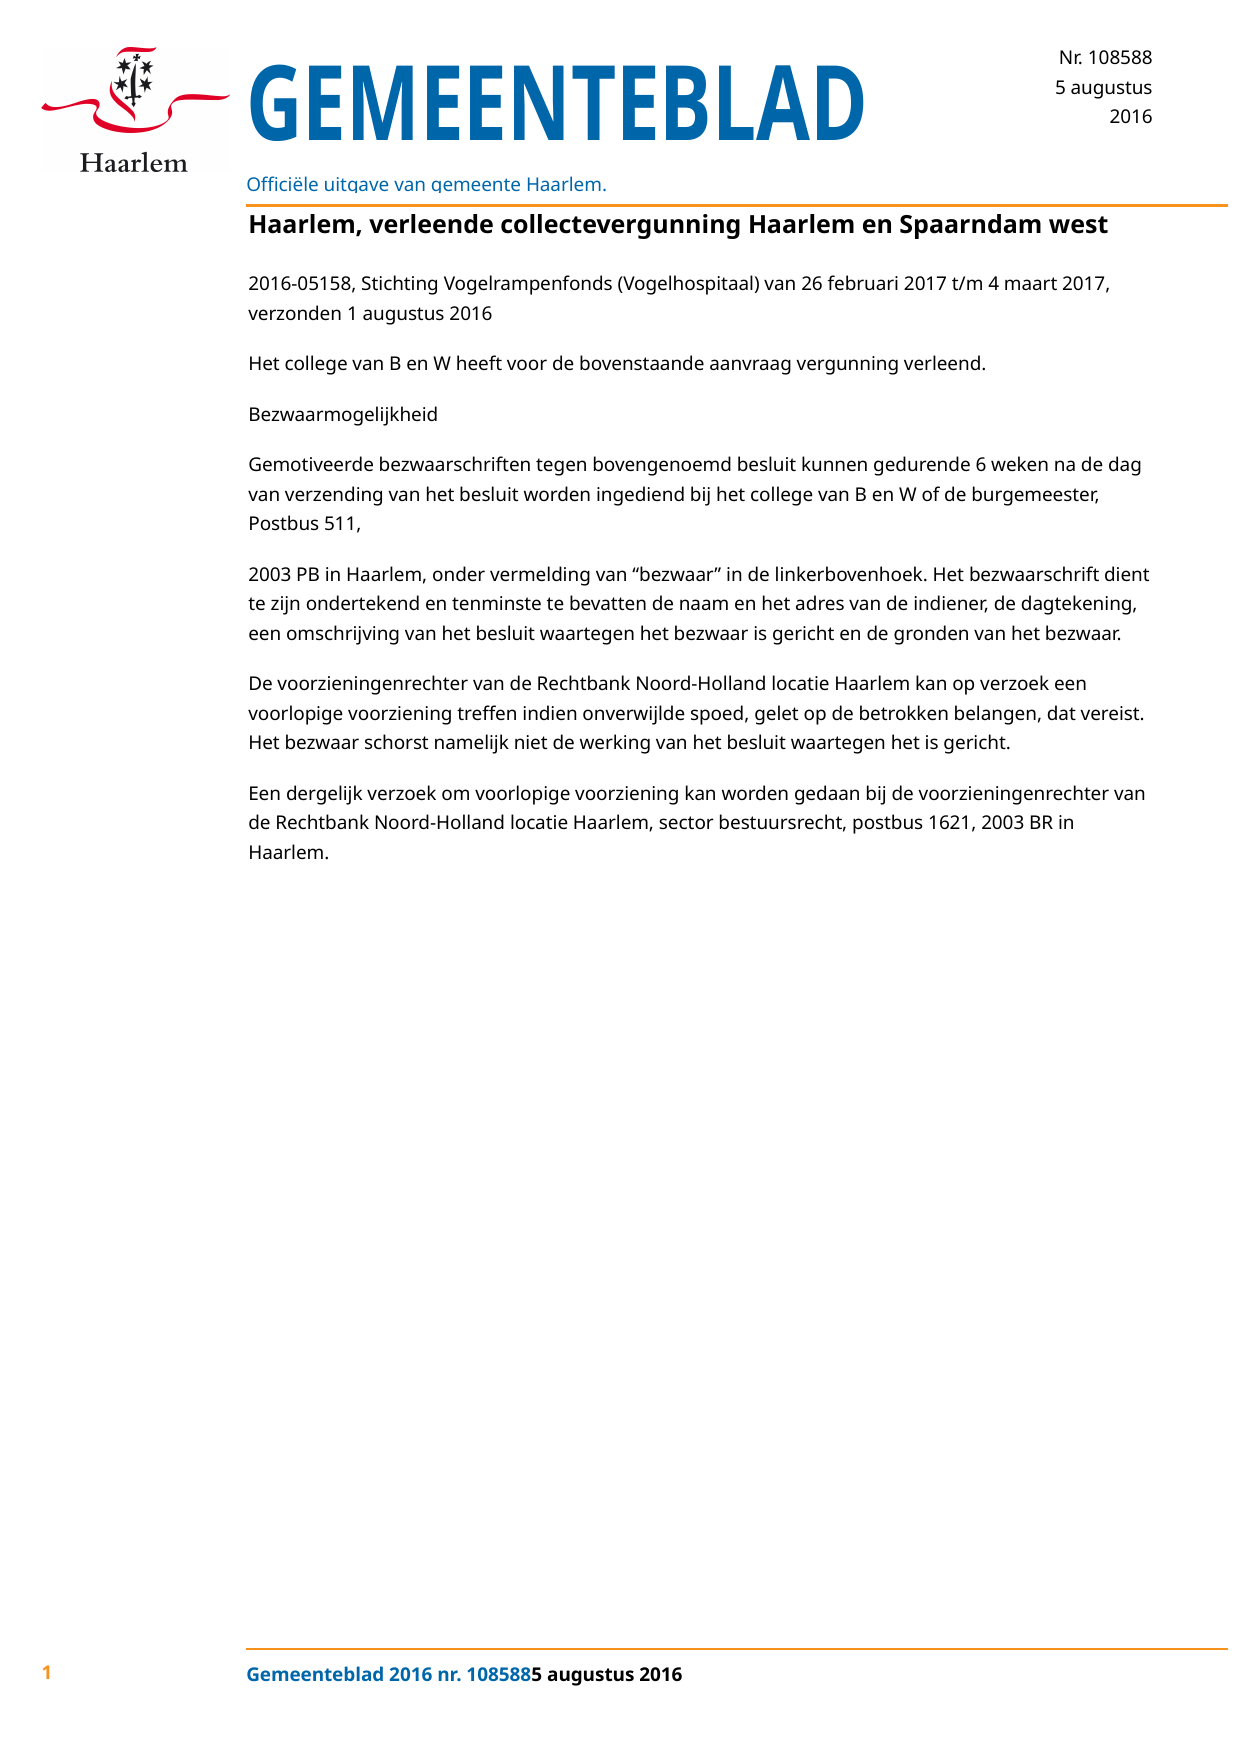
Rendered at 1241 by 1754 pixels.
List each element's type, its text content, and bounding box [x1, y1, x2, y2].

text 2016-05158, Stichting Vogelrampenfonds (Vogelhospitaal) van 26 februari 2017 t/m 4 maart 2017, verzonden 1 augustus 2016 [248, 270, 1152, 326]
text Het college van B en W heeft voor de bovenstaande aanvraag vergunning verleend. [248, 350, 1152, 376]
text Een dergelijk verzoek om voorlopige voorziening kan worden gedaan bij de voorzieningenrechter van de Rechtbank Noord-Holland locatie Haarlem, sector bestuursrecht, postbus 1621, 2003 BR in Haarlem. [248, 780, 1152, 865]
text Bezwaarmogelijkheid [248, 401, 1152, 426]
text 2003 PB in Haarlem, onder vermelding van “bezwaar” in de linkerbovenhoek. Het bezwaarschrift dient te zijn ondertekend en tenminste te bevatten de naam en het adres van de indiener, de dagtekening, een omschrijving van het besluit waartegen het bezwaar is gericht en de gronden van het bezwaar. [248, 561, 1152, 646]
picture [41, 47, 231, 172]
text Gemotiveerde bezwaarschriften tegen bovengenoemd besluit kunnen gedurende 6 weken na de dag van verzending van het besluit worden ingediend bij het college van B en W of de burgemeester, Postbus 511, [248, 451, 1152, 536]
text De voorzieningenrechter van de Rechtbank Noord-Holland locatie Haarlem kan op verzoek een voorlopige voorziening treffen indien onverwijlde spoed, gelet op de betrokken belangen, dat vereist. Het bezwaar schorst namelijk niet de werking van het besluit waartegen het is gericht. [248, 670, 1152, 755]
text Haarlem, verleende collectevergunning Haarlem en Spaarndam west [248, 207, 1152, 241]
